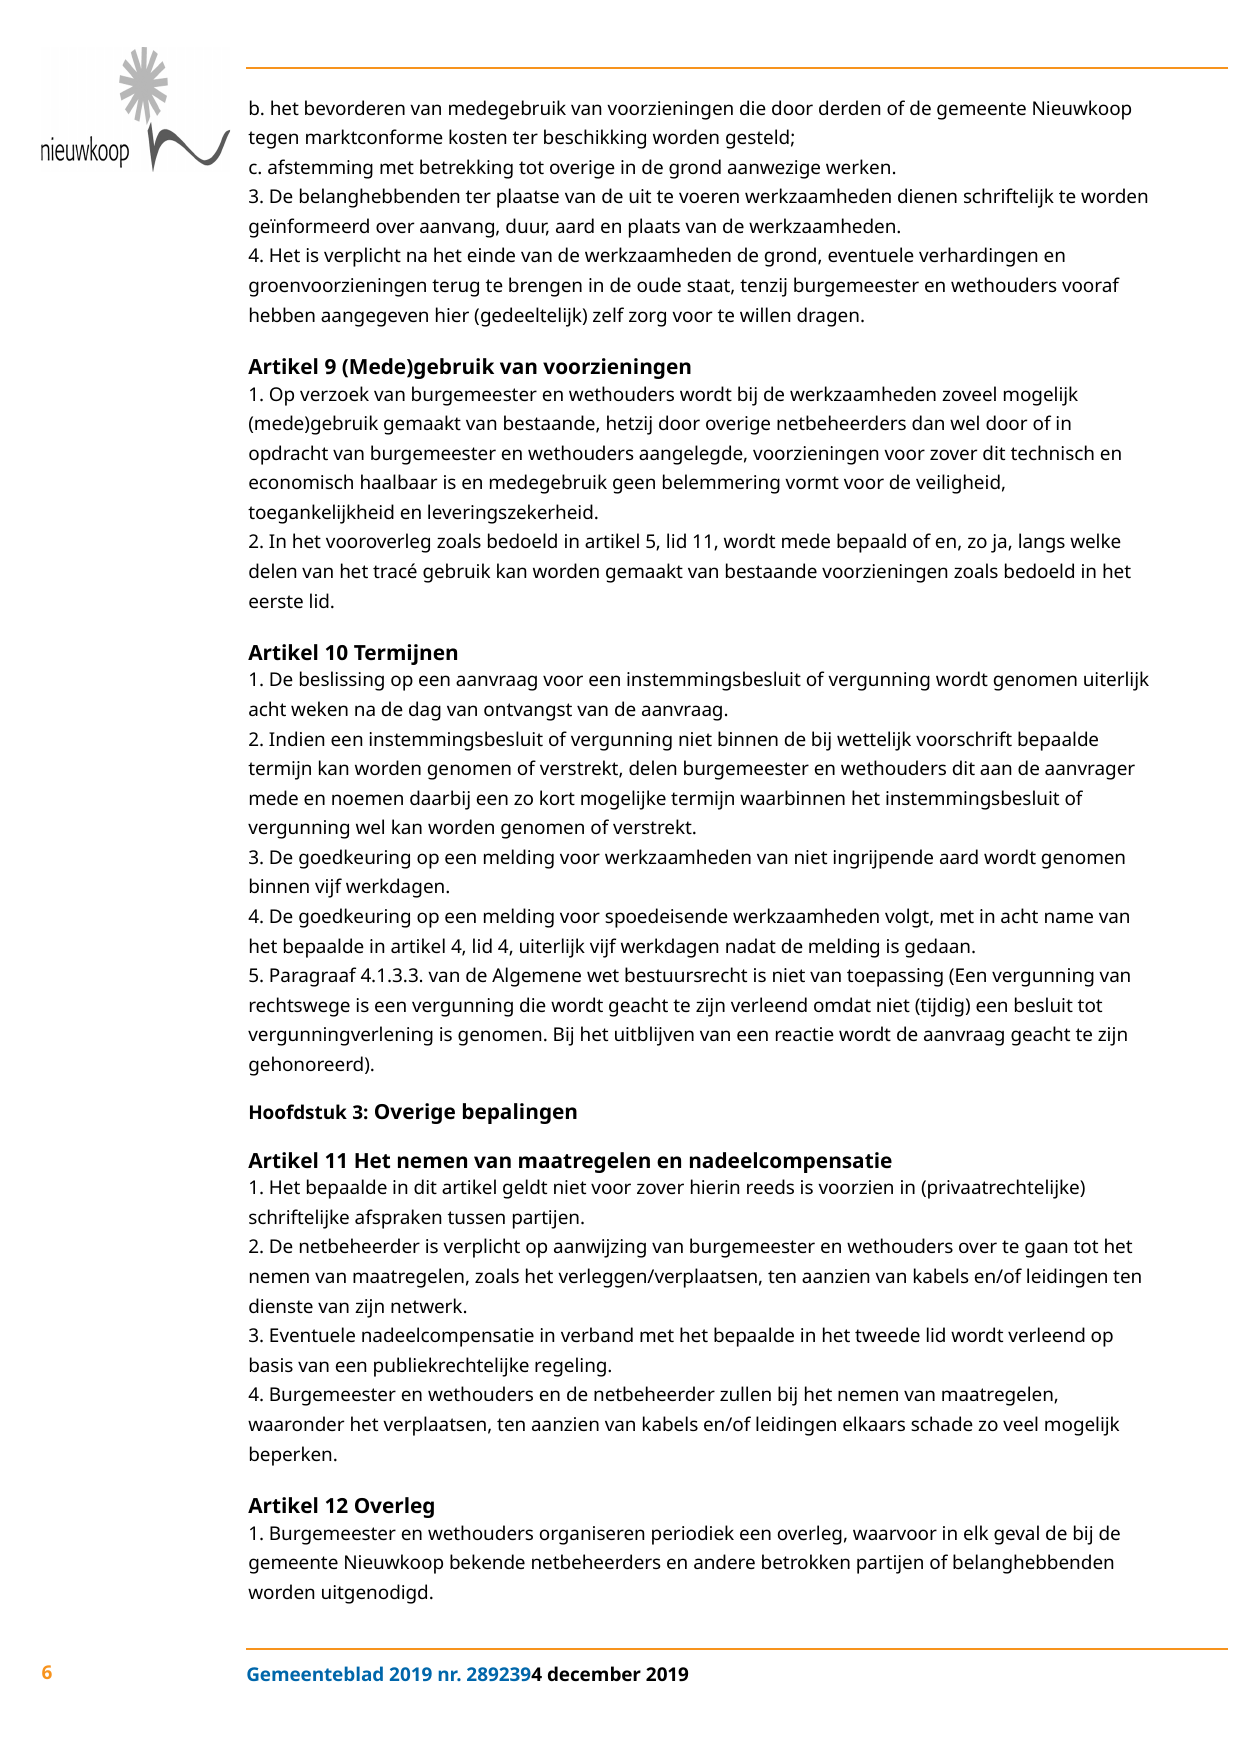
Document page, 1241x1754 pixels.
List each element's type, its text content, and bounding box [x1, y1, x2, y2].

text 1. Burgemeester en wethouders organiseren periodiek een overleg, waarvoor in elk geval de bij de gemeente Nieuwkoop bekende netbeheerders en andere betrokken partijen of belanghebbenden worden uitgenodigd. [248, 1520, 1152, 1604]
picture [41, 47, 231, 172]
text 3. De goedkeuring op een melding voor werkzaamheden van niet ingrijpende aard wordt genomen binnen vijf werkdagen. [248, 844, 1152, 899]
text Hoofdstuk 3: Overige bepalingen [248, 1097, 1152, 1125]
text 4. Burgemeester en wethouders en de netbeheerder zullen bij het nemen van maatregelen, waaronder het verplaatsen, ten aanzien van kabels en/of leidingen elkaars schade zo veel mogelijk beperken. [248, 1382, 1152, 1467]
text 4. De goedkeuring op een melding voor spoedeisende werkzaamheden volgt, met in acht name van het bepaalde in artikel 4, lid 4, uiterlijk vijf werkdagen nadat de melding is gedaan. [248, 903, 1152, 959]
text 2. De netbeheerder is verplicht op aanwijzing van burgemeester en wethouders over te gaan tot het nemen van maatregelen, zoals het verleggen/verplaatsen, ten aanzien van kabels en/of leidingen ten dienste van zijn netwerk. [248, 1234, 1152, 1319]
text 1. Op verzoek van burgemeester en wethouders wordt bij de werkzaamheden zoveel mogelijk (mede)gebruik gemaakt van bestaande, hetzij door overige netbeheerders dan wel door of in opdracht van burgemeester en wethouders aangelegde, voorzieningen voor zover dit technisch en economisch haalbaar is en medegebruik geen belemmering vormt voor de veiligheid, toegankelijkheid en leveringszekerheid. [248, 381, 1152, 525]
text b. het bevorderen van medegebruik van voorzieningen die door derden of de gemeente Nieuwkoop tegen marktconforme kosten ter beschikking worden gesteld; [248, 95, 1152, 150]
text Artikel 12 Overleg [248, 1491, 1152, 1520]
text 1. De beslissing op een aanvraag voor een instemmingsbesluit of vergunning wordt genomen uiterlijk acht weken na de dag van ontvangst van de aanvraag. [248, 667, 1152, 722]
text c. afstemming met betrekking tot overige in de grond aanwezige werken. [248, 154, 1152, 180]
text 2. In het vooroverleg zoals bedoeld in artikel 5, lid 11, wordt mede bepaald of en, zo ja, langs welke delen van het tracé gebruik kan worden gemaakt van bestaande voorzieningen zoals bedoeld in het eerste lid. [248, 529, 1152, 613]
text 2. Indien een instemmingsbesluit of vergunning niet binnen de bij wettelijk voorschrift bepaalde termijn kan worden genomen of verstrekt, delen burgemeester en wethouders dit aan de aanvrager mede en noemen daarbij een zo kort mogelijke termijn waarbinnen het instemmingsbesluit of vergunning wel kan worden genomen of verstrekt. [248, 726, 1152, 840]
text Artikel 9 (Mede)gebruik van voorzieningen [248, 352, 1152, 381]
text 1. Het bepaalde in dit artikel geldt niet voor zover hierin reeds is voorzien in (privaatrechtelijke) schriftelijke afspraken tussen partijen. [248, 1174, 1152, 1230]
text Artikel 10 Termijnen [248, 638, 1152, 667]
text Artikel 11 Het nemen van maatregelen en nadeelcompensatie [248, 1146, 1152, 1174]
text 3. Eventuele nadeelcompensatie in verband met het bepaalde in het tweede lid wordt verleend op basis van een publiekrechtelijke regeling. [248, 1322, 1152, 1378]
text 4. Het is verplicht na het einde van de werkzaamheden de grond, eventuele verhardingen en groenvoorzieningen terug te brengen in de oude staat, tenzij burgemeester en wethouders vooraf hebben aangegeven hier (gedeeltelijk) zelf zorg voor te willen dragen. [248, 243, 1152, 328]
text 5. Paragraaf 4.1.3.3. van de Algemene wet bestuursrecht is niet van toepassing (Een vergunning van rechtswege is een vergunning die wordt geacht te zijn verleend omdat niet (tijdig) een besluit tot vergunningverlening is genomen. Bij het uitblijven van een reactie wordt de aanvraag geacht te zijn gehonoreerd). [248, 962, 1152, 1077]
text 3. De belanghebbenden ter plaatse van de uit te voeren werkzaamheden dienen schriftelijk te worden geïnformeerd over aanvang, duur, aard en plaats van de werkzaamheden. [248, 183, 1152, 239]
